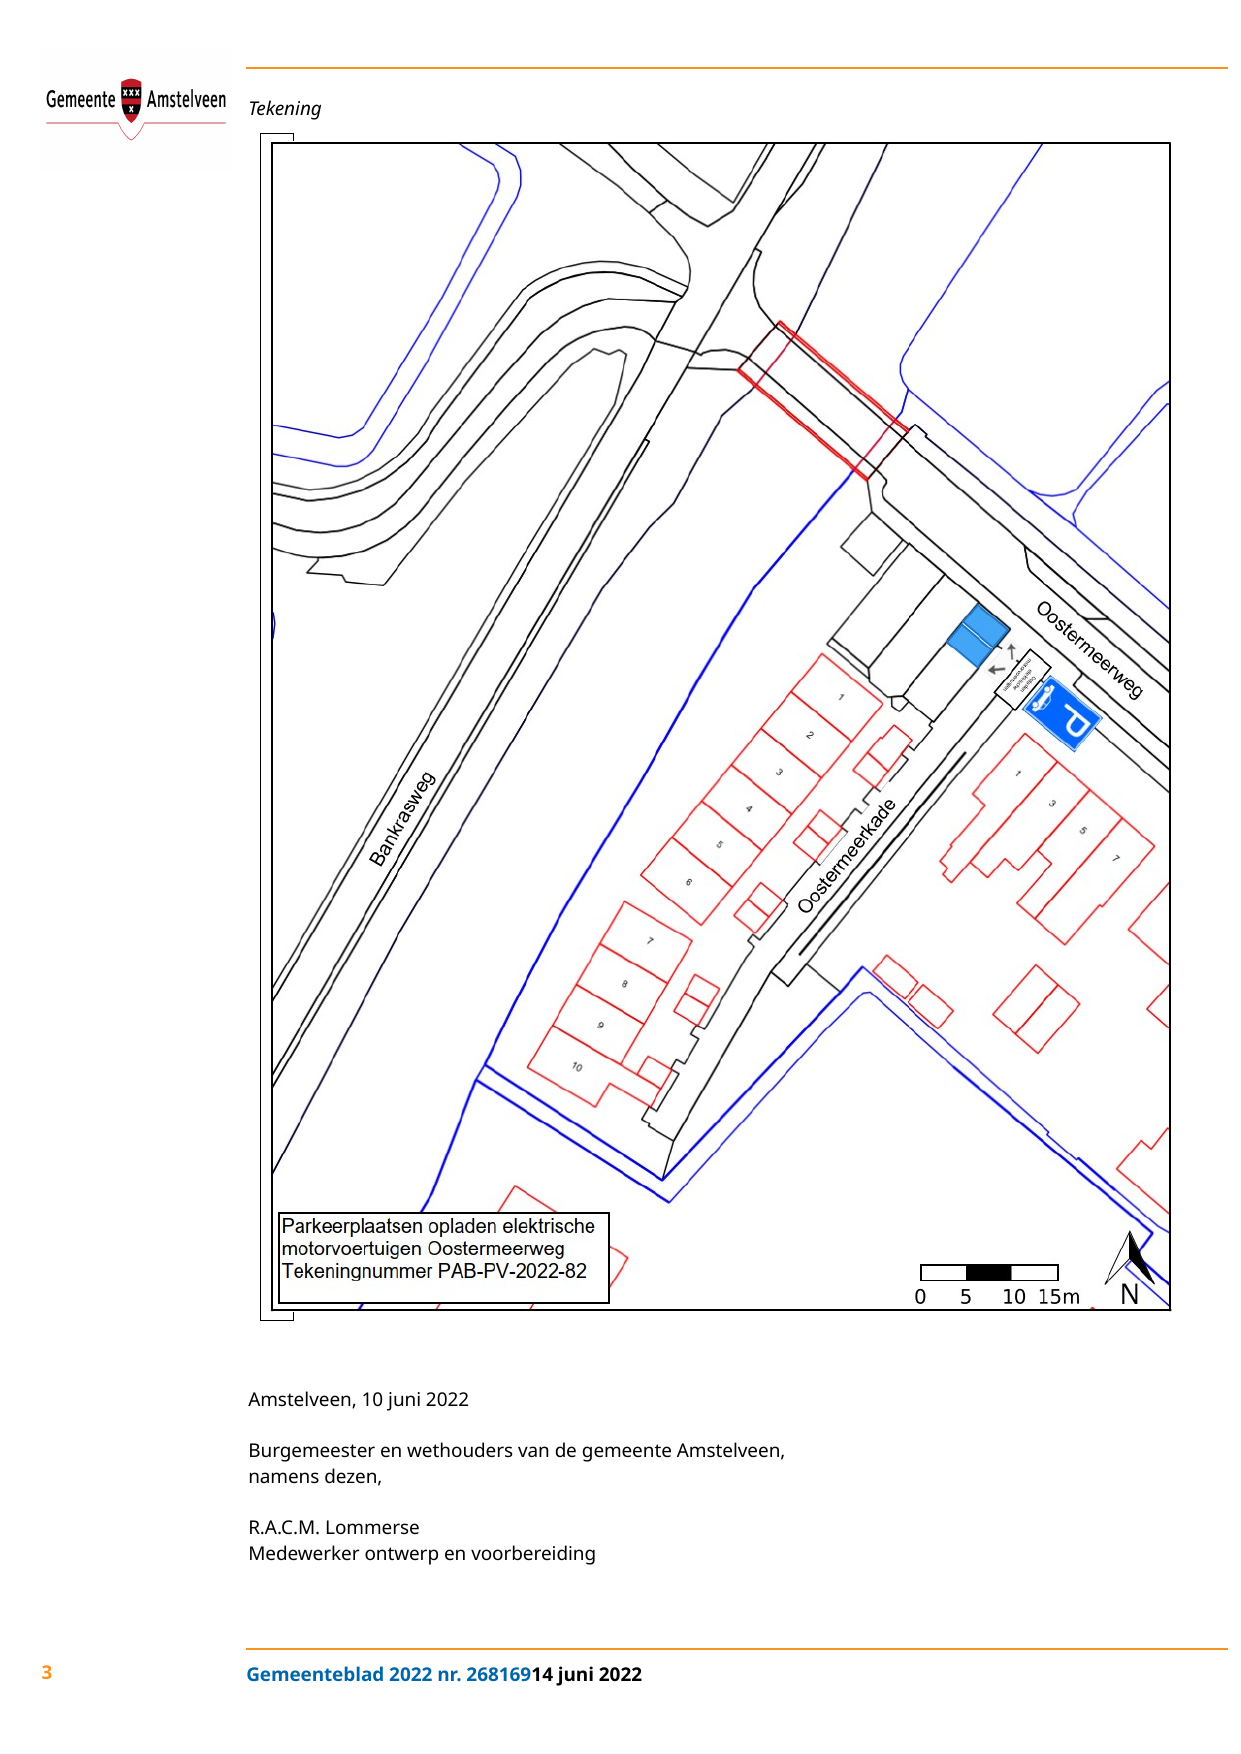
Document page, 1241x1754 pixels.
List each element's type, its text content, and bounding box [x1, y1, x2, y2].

picture [41, 47, 231, 172]
text Medewerker ontwerp en voorbereiding [248, 1540, 1152, 1566]
text R.A.C.M. Lommerse [248, 1514, 1152, 1540]
text namens dezen, [248, 1463, 1152, 1489]
picture [268, 141, 1173, 1312]
text Burgemeester en wethouders van de gemeente Amstelveen, [248, 1437, 1152, 1463]
text Amstelveen, 10 juni 2022 [248, 1386, 1152, 1411]
text Tekening [248, 95, 1152, 121]
